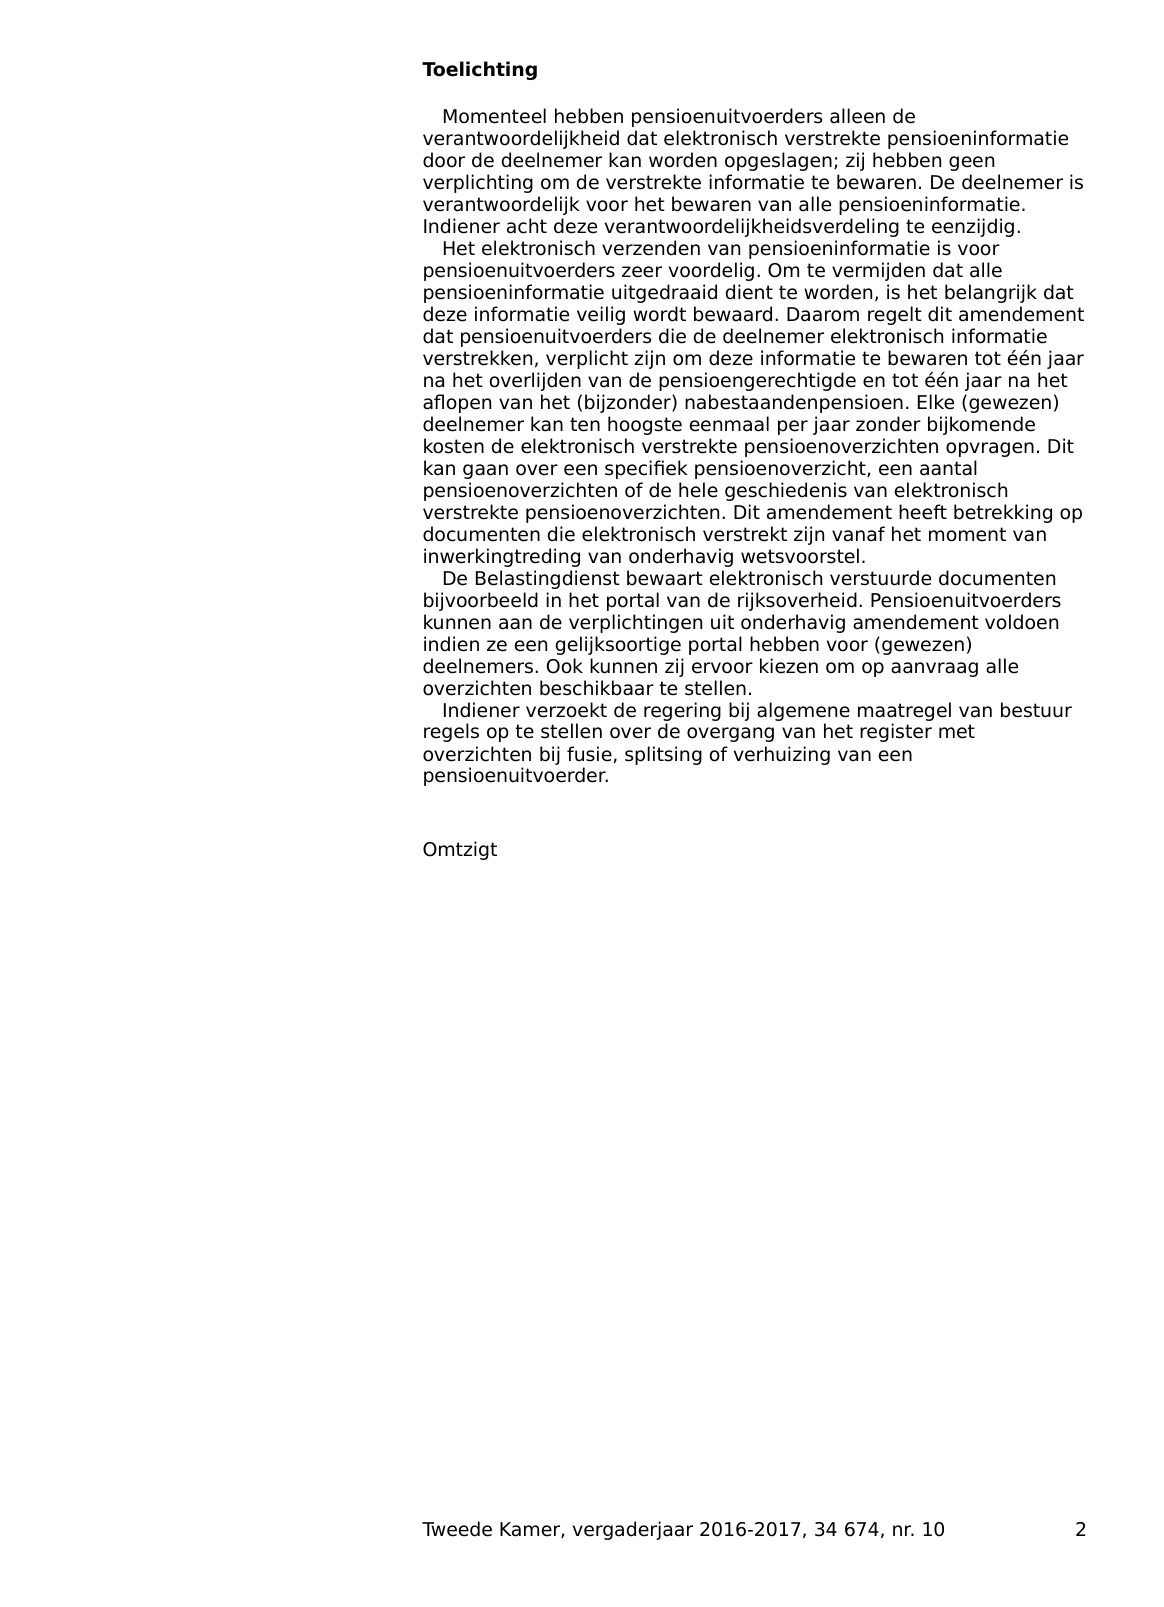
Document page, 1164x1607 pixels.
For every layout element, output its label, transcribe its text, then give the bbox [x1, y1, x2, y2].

text Omtzigt [422, 817, 1087, 861]
text Indiener verzoekt de regering bij algemene maatregel van bestuur regels op te stellen over de overgang van het register met overzichten bij fusie, splitsing of verhuizing van een pensioenuitvoerder. [422, 699, 1087, 787]
text Momenteel hebben pensioenuitvoerders alleen de verantwoordelijkheid dat elektronisch verstrekte pensioeninformatie door de deelnemer kan worden opgeslagen; zij hebben geen verplichting om de verstrekte informatie te bewaren. De deelnemer is verantwoordelijk voor het bewaren van alle pensioeninformatie. Indiener acht deze verantwoordelijkheidsverdeling te eenzijdig. [422, 106, 1087, 238]
text De Belastingdienst bewaart elektronisch verstuurde documenten bijvoorbeeld in het portal van de rijksoverheid. Pensioenuitvoerders kunnen aan de verplichtingen uit onderhavig amendement voldoen indien ze een gelijksoortige portal hebben voor (gewezen) deelnemers. Ook kunnen zij ervoor kiezen om op aanvraag alle overzichten beschikbaar te stellen. [422, 568, 1087, 699]
subtitle Toelichting [422, 59, 1087, 81]
text Het elektronisch verzenden van pensioeninformatie is voor pensioenuitvoerders zeer voordelig. Om te vermijden dat alle pensioeninformatie uitgedraaid dient te worden, is het belangrijk dat deze informatie veilig wordt bewaard. Daarom regelt dit amendement dat pensioenuitvoerders die de deelnemer elektronisch informatie verstrekken, verplicht zijn om deze informatie te bewaren tot één jaar na het overlijden van de pensioengerechtigde en tot één jaar na het aflopen van het (bijzonder) nabestaandenpensioen. Elke (gewezen) deelnemer kan ten hoogste eenmaal per jaar zonder bijkomende kosten de elektronisch verstrekte pensioenoverzichten opvragen. Dit kan gaan over een specifiek pensioenoverzicht, een aantal pensioenoverzichten of de hele geschiedenis van elektronisch verstrekte pensioenoverzichten. Dit amendement heeft betrekking op documenten die elektronisch verstrekt zijn vanaf het moment van inwerkingtreding van onderhavig wetsvoorstel. [422, 238, 1087, 568]
